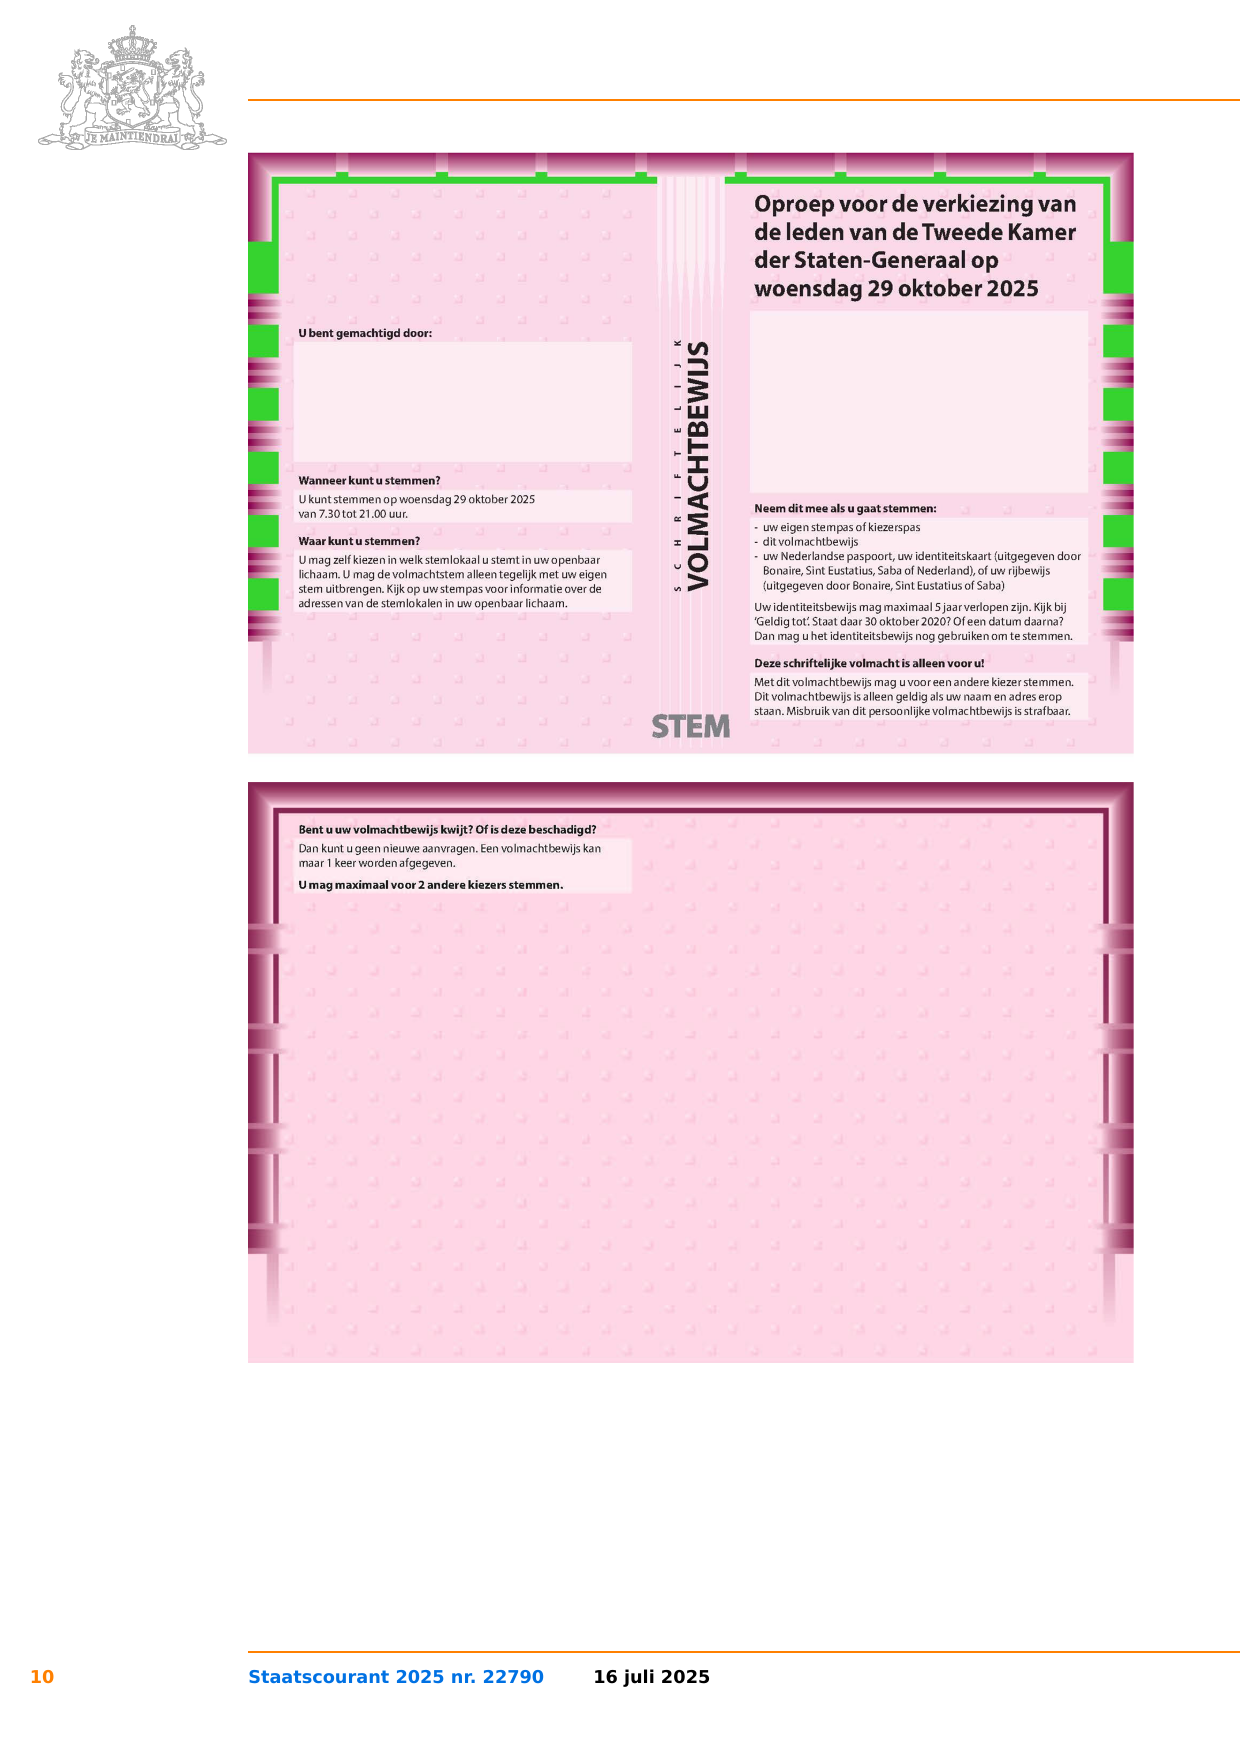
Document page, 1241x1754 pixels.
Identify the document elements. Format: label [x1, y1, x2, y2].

picture [38, 25, 227, 150]
picture [248, 151, 1134, 1363]
